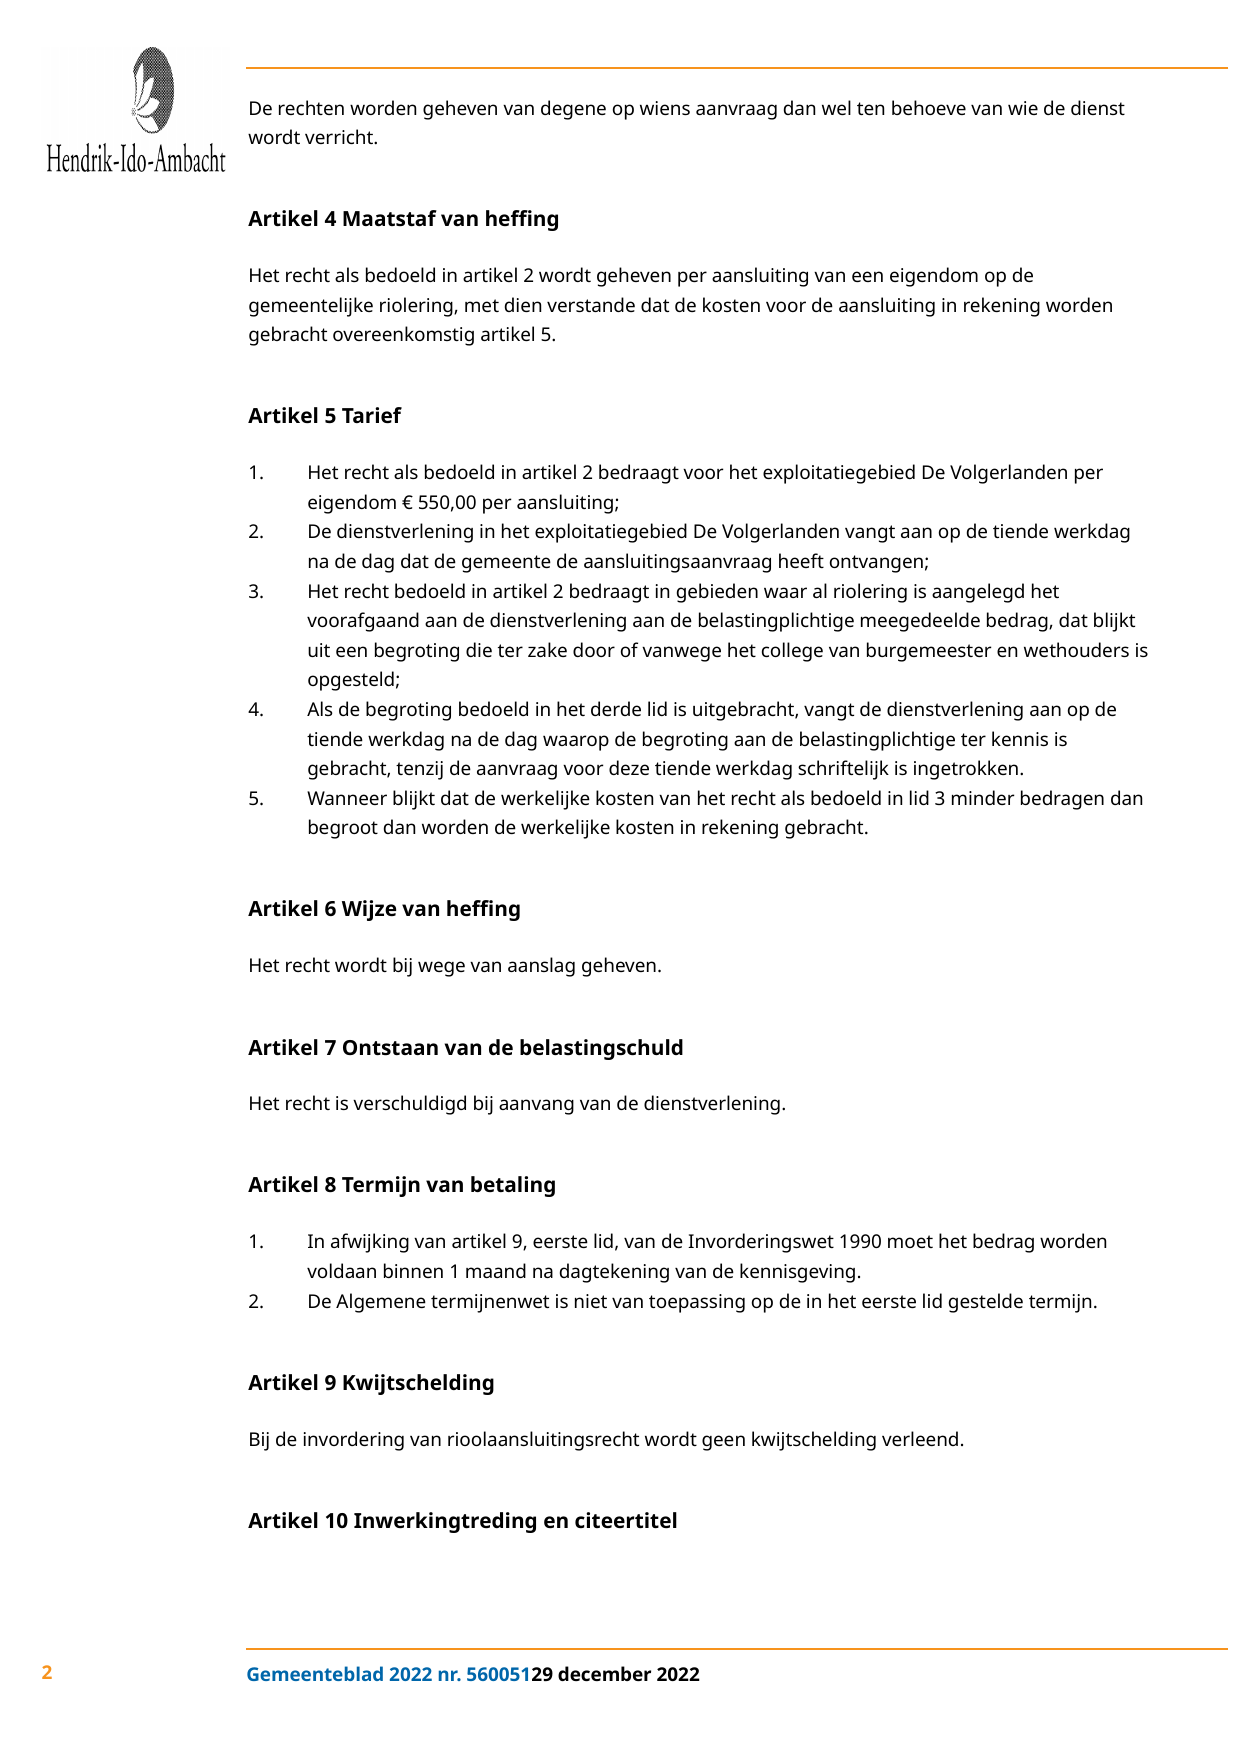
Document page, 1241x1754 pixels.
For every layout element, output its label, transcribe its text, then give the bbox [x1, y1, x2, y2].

text Artikel 9 Kwijtschelding [248, 1368, 1152, 1396]
list In afwijking van artikel 9, eerste lid, van de Invorderingswet 1990 moet het bedrag worden voldaan binnen 1 maand na dagtekening van de kennisgeving. [248, 1229, 1152, 1284]
text Artikel 7 Ontstaan van de belastingschuld [248, 1033, 1152, 1061]
text Het recht als bedoeld in artikel 2 wordt geheven per aansluiting van een eigendom op de gemeentelijke riolering, met dien verstande dat de kosten voor de aansluiting in rekening worden gebracht overeenkomstig artikel 5. [248, 262, 1152, 347]
text De rechten worden geheven van degene op wiens aanvraag dan wel ten behoeve van wie de dienst wordt verricht. [248, 95, 1152, 150]
list Als de begroting bedoeld in het derde lid is uitgebracht, vangt de dienstverlening aan op de tiende werkdag na de dag waarop de begroting aan de belastingplichtige ter kennis is gebracht, tenzij de aanvraag voor deze tiende werkdag schriftelijk is ingetrokken. [248, 696, 1152, 781]
text Artikel 5 Tarief [248, 402, 1152, 430]
list Het recht bedoeld in artikel 2 bedraagt in gebieden waar al riolering is aangelegd het voorafgaand aan de dienstverlening aan de belastingplichtige meegedeelde bedrag, dat blijkt uit een begroting die ter zake door of vanwege het college van burgemeester en wethouders is opgesteld; [248, 578, 1152, 692]
text Het recht wordt bij wege van aanslag geheven. [248, 953, 1152, 978]
text Artikel 4 Maatstaf van heffing [248, 204, 1152, 233]
text Artikel 6 Wijze van heffing [248, 894, 1152, 923]
text Artikel 10 Inwerkingtreding en citeertitel [248, 1506, 1152, 1534]
list Het recht als bedoeld in artikel 2 bedraagt voor het exploitatiegebied De Volgerlanden per eigendom € 550,00 per aansluiting; [248, 459, 1152, 515]
text Artikel 8 Termijn van betaling [248, 1171, 1152, 1199]
picture [41, 47, 231, 172]
list De Algemene termijnenwet is niet van toepassing op de in het eerste lid gestelde termijn. [248, 1288, 1152, 1313]
text Het recht is verschuldigd bij aanvang van de dienstverlening. [248, 1091, 1152, 1116]
text Bij de invordering van rioolaansluitingsrecht wordt geen kwijtschelding verleend. [248, 1426, 1152, 1452]
list De dienstverlening in het exploitatiegebied De Volgerlanden vangt aan op de tiende werkdag na de dag dat de gemeente de aansluitingsaanvraag heeft ontvangen; [248, 519, 1152, 574]
list Wanneer blijkt dat de werkelijke kosten van het recht als bedoeld in lid 3 minder bedragen dan begroot dan worden de werkelijke kosten in rekening gebracht. [248, 785, 1152, 840]
